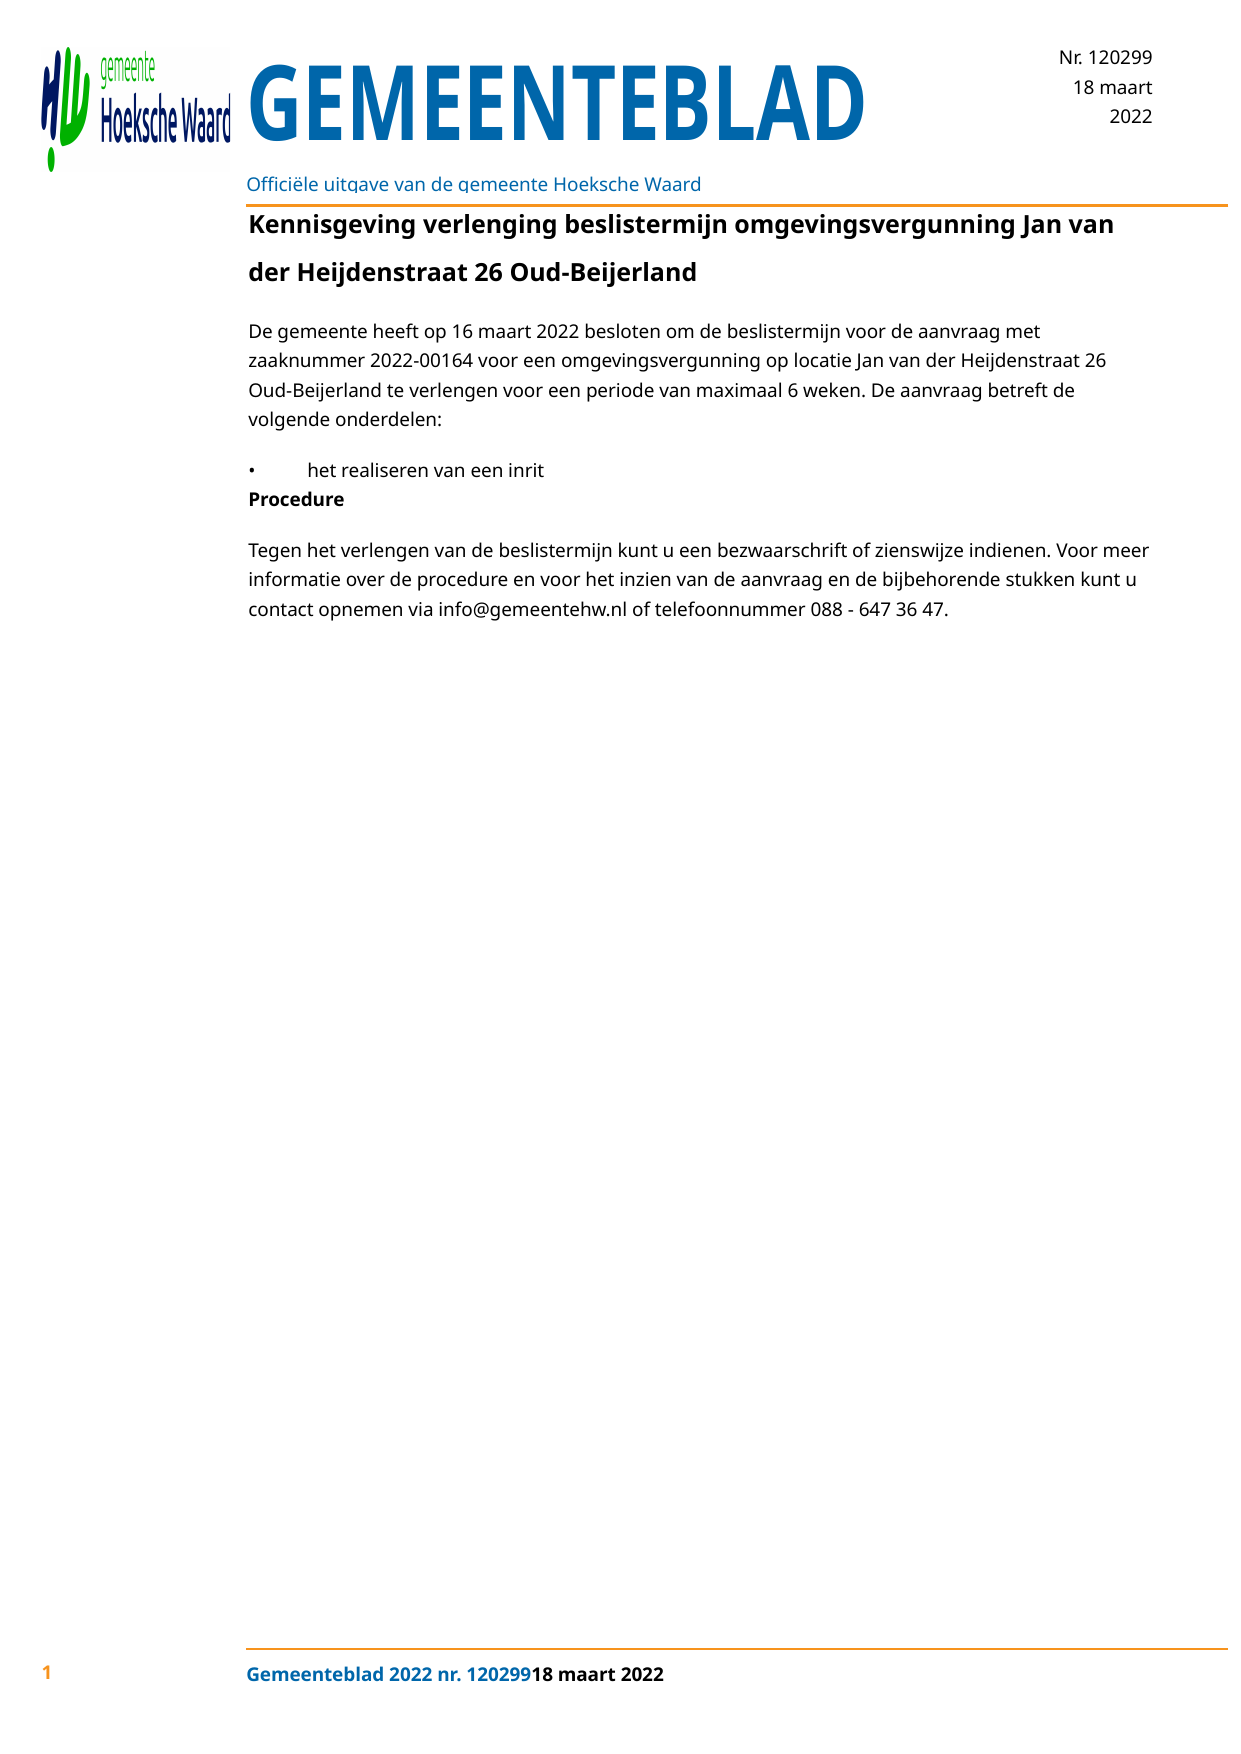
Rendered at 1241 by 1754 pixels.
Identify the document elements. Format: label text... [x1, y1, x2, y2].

text Procedure [248, 487, 1152, 512]
text Kennisgeving verlenging beslistermijn omgevingsvergunning Jan van der Heijdenstraat 26 Oud-Beijerland [248, 207, 1152, 288]
text Tegen het verlengen van de beslistermijn kunt u een bezwaarschrift of zienswijze indienen. Voor meer informatie over de procedure en voor het inzien van de aanvraag en de bijbehorende stukken kunt u contact opnemen via info@gemeentehw.nl of telefoonnummer 088 - 647 36 47. [248, 537, 1152, 622]
list het realiseren van een inrit [248, 457, 1152, 483]
picture [41, 47, 231, 172]
text De gemeente heeft op 16 maart 2022 besloten om de beslistermijn voor de aanvraag met zaaknummer 2022-00164 voor een omgevingsvergunning op locatie Jan van der Heijdenstraat 26 Oud-Beijerland te verlengen voor een periode van maximaal 6 weken. De aanvraag betreft de volgende onderdelen: [248, 318, 1152, 432]
